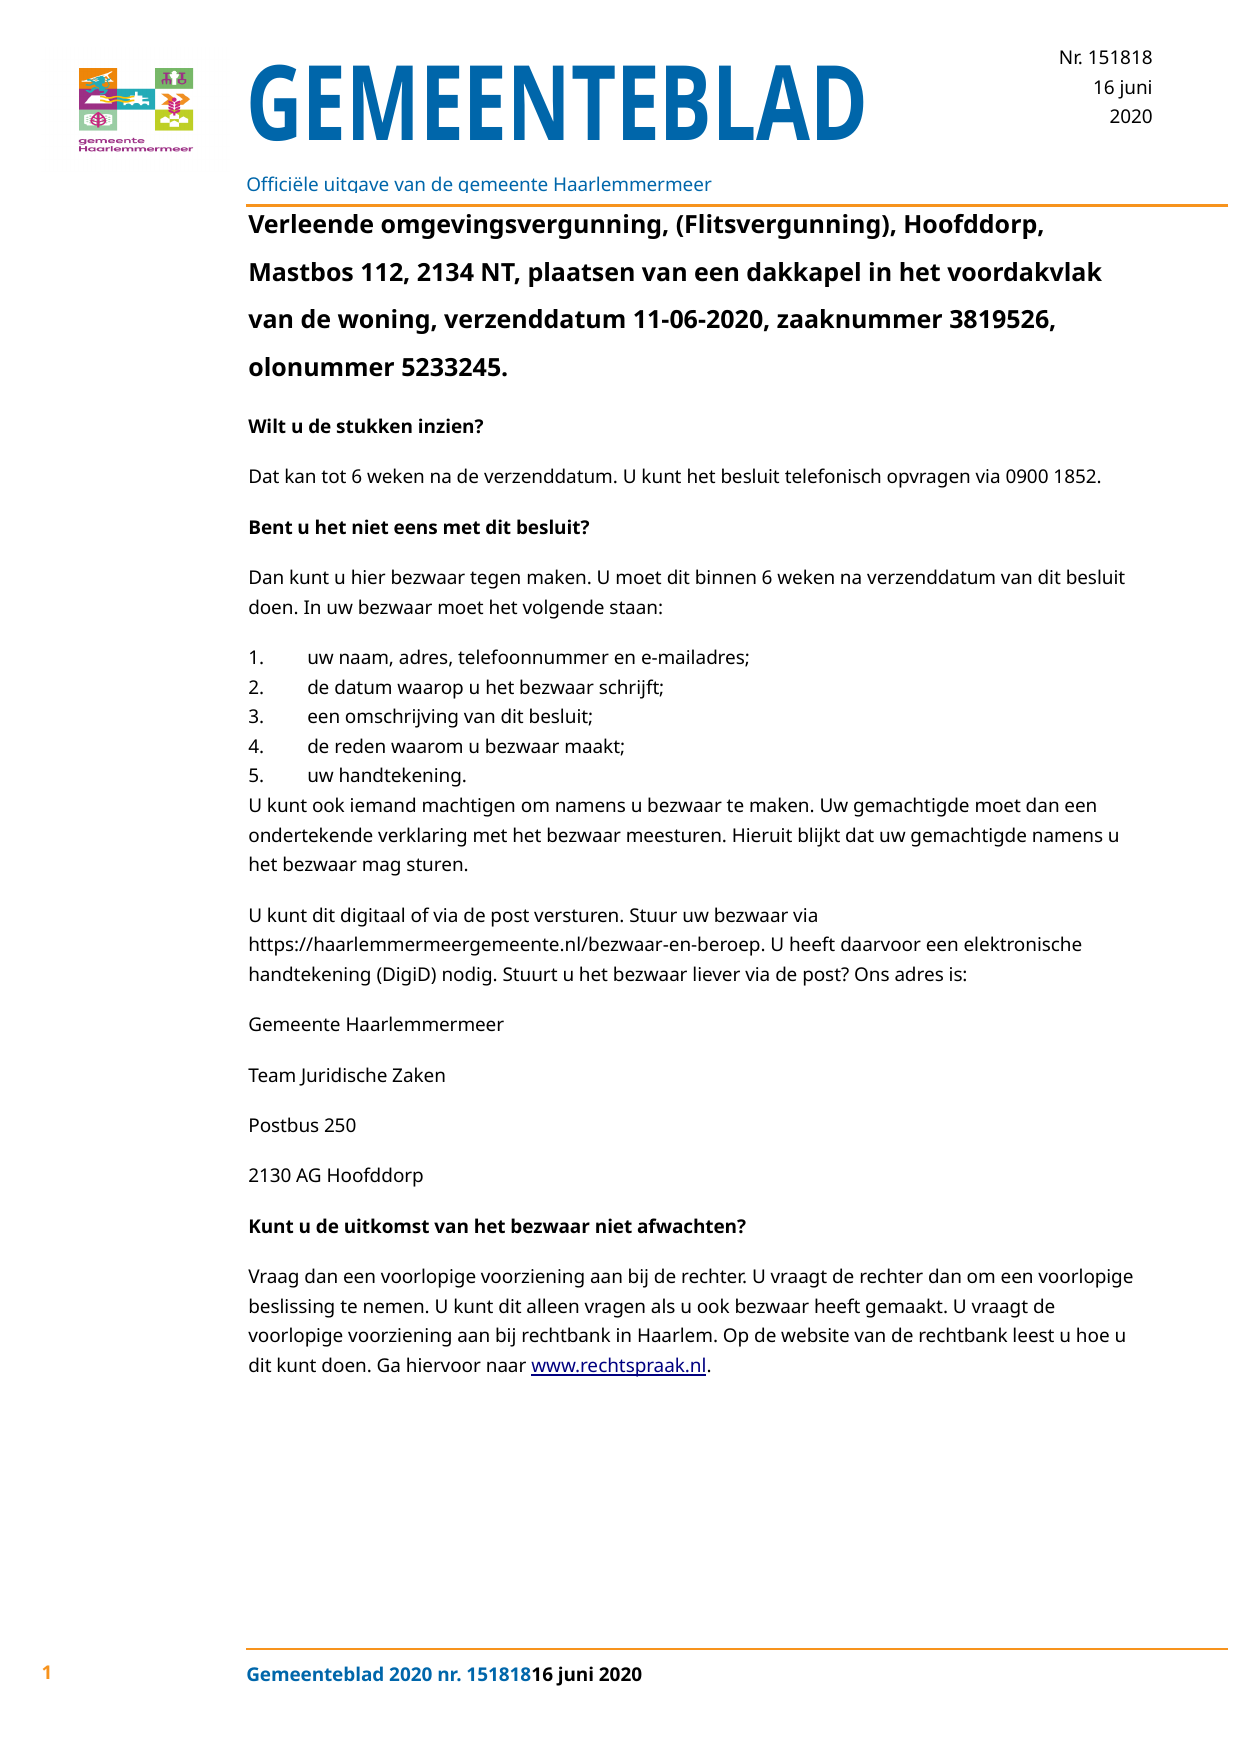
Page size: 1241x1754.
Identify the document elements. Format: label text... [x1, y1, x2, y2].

text Dat kan tot 6 weken na de verzenddatum. U kunt het besluit telefonisch opvragen via 0900 1852. [248, 463, 1152, 489]
text Wilt u de stukken inzien? [248, 413, 1152, 439]
text Postbus 250 [248, 1112, 1152, 1138]
text 2130 AG Hoofddorp [248, 1163, 1152, 1188]
text U kunt dit digitaal of via de post versturen. Stuur uw bezwaar via https://haarlemmermeergemeente.nl/bezwaar-en-beroep. U heeft daarvoor een elektronische handtekening (DigiD) nodig. Stuurt u het bezwaar liever via de post? Ons adres is: [248, 902, 1152, 987]
text Dan kunt u hier bezwaar tegen maken. U moet dit binnen 6 weken na verzenddatum van dit besluit doen. In uw bezwaar moet het volgende staan: [248, 564, 1152, 620]
list een omschrijving van dit besluit; [248, 703, 1152, 729]
text Kunt u de uitkomst van het bezwaar niet afwachten? [248, 1213, 1152, 1239]
list de reden waarom u bezwaar maakt; [248, 733, 1152, 759]
list uw naam, adres, telefoonnummer en e-mailadres; [248, 644, 1152, 670]
list uw handtekening. [248, 763, 1152, 788]
text Bent u het niet eens met dit besluit? [248, 514, 1152, 540]
text Verleende omgevingsvergunning, (Flitsvergunning), Hoofddorp, Mastbos 112, 2134 NT, plaatsen van een dakkapel in het voordakvlak van de woning, verzenddatum 11-06-2020, zaaknummer 3819526, olonummer 5233245. [248, 207, 1152, 384]
text Gemeente Haarlemmermeer [248, 1011, 1152, 1037]
text U kunt ook iemand machtigen om namens u bezwaar te maken. Uw gemachtigde moet dan een ondertekende verklaring met het bezwaar meesturen. Hieruit blijkt dat uw gemachtigde namens u het bezwaar mag sturen. [248, 792, 1152, 877]
text Vraag dan een voorlopige voorziening aan bij de rechter. U vraagt de rechter dan om een voorlopige beslissing te nemen. U kunt dit alleen vragen als u ook bezwaar heeft gemaakt. U vraagt de voorlopige voorziening aan bij rechtbank in Haarlem. Op de website van de rechtbank leest u hoe u dit kunt doen. Ga hiervoor naar www.rechtspraak.nl. [248, 1263, 1152, 1378]
list de datum waarop u het bezwaar schrijft; [248, 674, 1152, 700]
picture [41, 47, 231, 172]
text Team Juridische Zaken [248, 1062, 1152, 1088]
